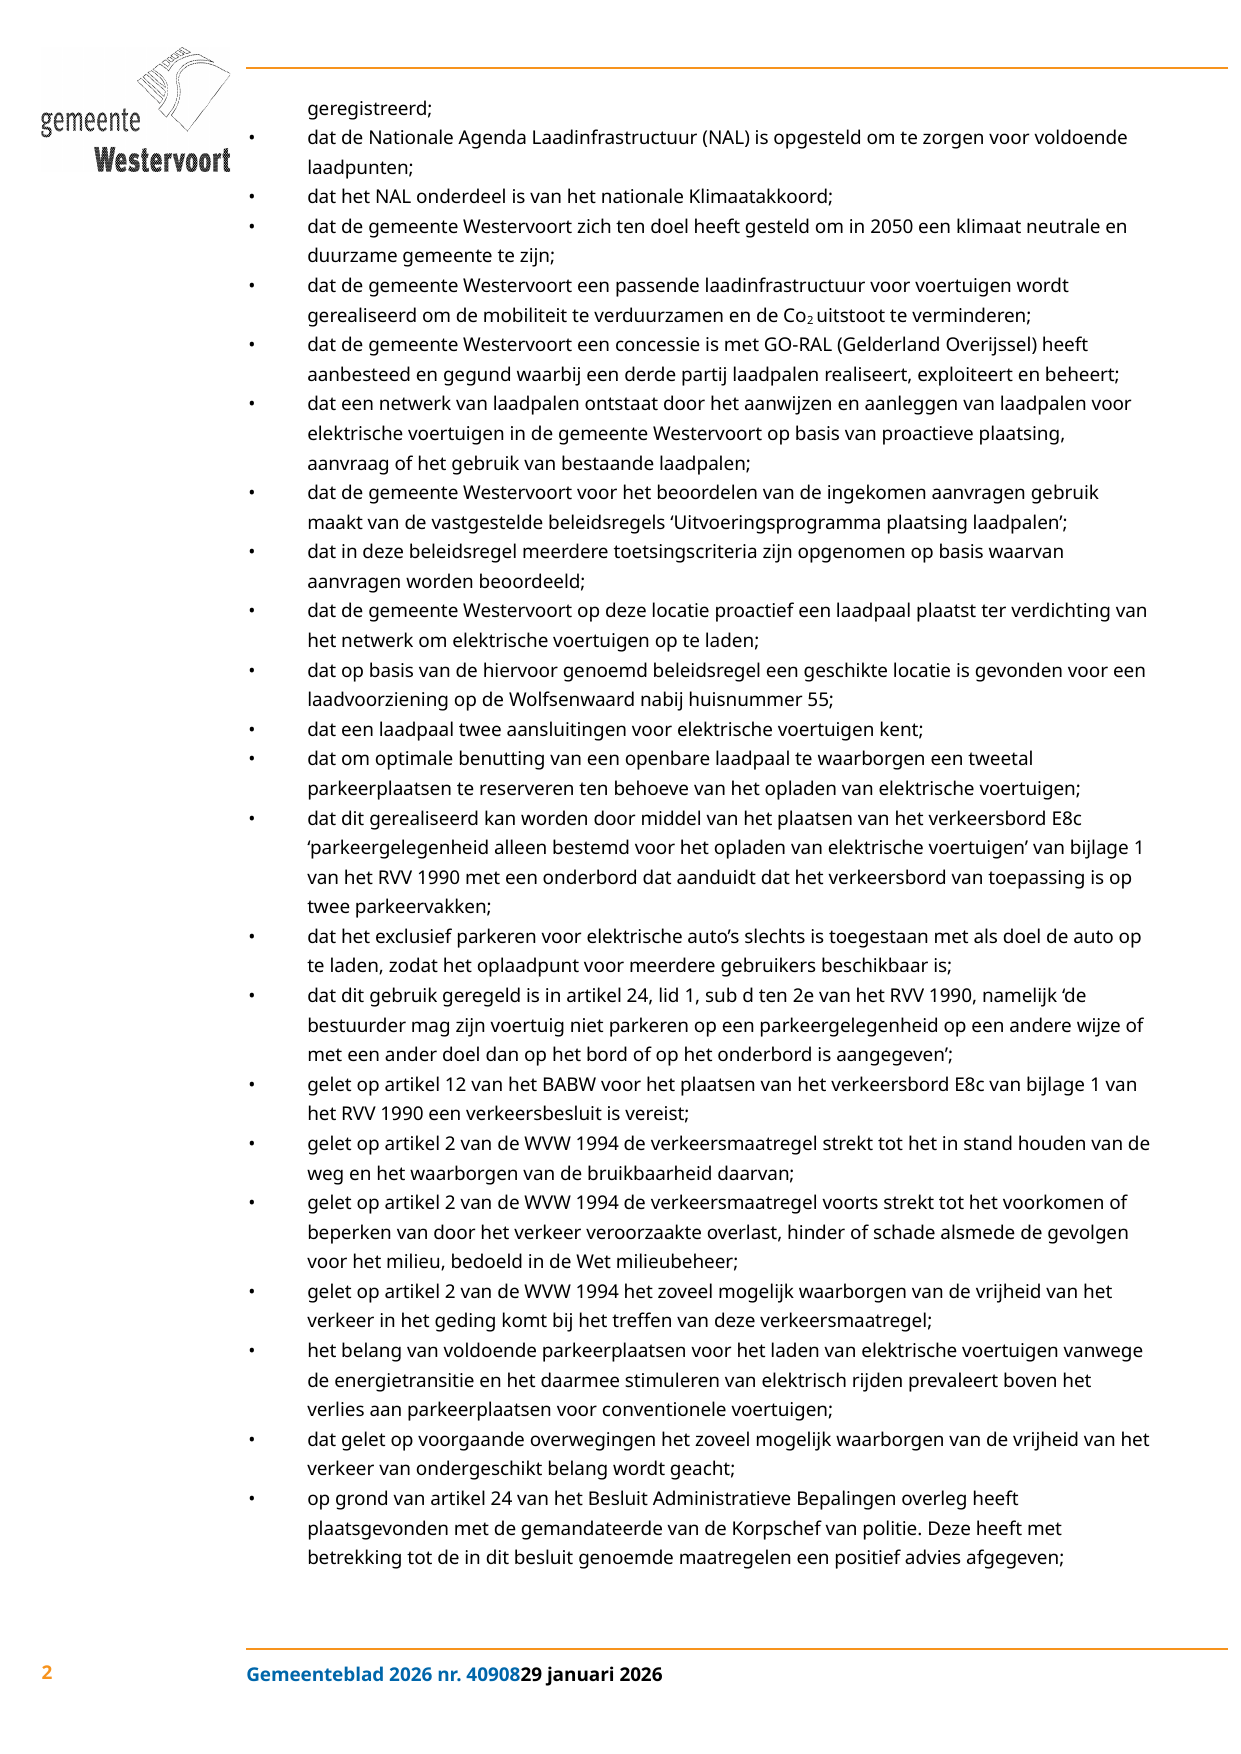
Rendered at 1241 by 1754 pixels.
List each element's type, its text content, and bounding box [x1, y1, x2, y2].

picture [41, 47, 231, 172]
list dat de gemeente Westervoort voor het beoordelen van de ingekomen aanvragen gebruik maakt van de vastgestelde beleidsregels ‘Uitvoeringsprogramma plaatsing laadpalen’; [248, 479, 1152, 535]
list dat in deze beleidsregel meerdere toetsingscriteria zijn opgenomen op basis waarvan aanvragen worden beoordeeld; [248, 538, 1152, 594]
list dat het exclusief parkeren voor elektrische auto’s slechts is toegestaan met als doel de auto op te laden, zodat het oplaadpunt voor meerdere gebruikers beschikbaar is; [248, 923, 1152, 978]
list dat op basis van de hiervoor genoemd beleidsregel een geschikte locatie is gevonden voor een laadvoorziening op de Wolfsenwaard nabij huisnummer 55; [248, 657, 1152, 712]
list dat dit gebruik geregeld is in artikel 24, lid 1, sub d ten 2e van het RVV 1990, namelijk ‘de bestuurder mag zijn voertuig niet parkeren op een parkeergelegenheid op een andere wijze of met een ander doel dan op het bord of op het onderbord is aangegeven’; [248, 982, 1152, 1067]
list dat de gemeente Westervoort zich ten doel heeft gesteld om in 2050 een klimaat neutrale en duurzame gemeente te zijn; [248, 213, 1152, 268]
list dat de gemeente Westervoort een passende laadinfrastructuur voor voertuigen wordt gerealiseerd om de mobiliteit te verduurzamen en de Co2 uitstoot te verminderen; [248, 272, 1152, 328]
list gelet op artikel 2 van de WVW 1994 de verkeersmaatregel strekt tot het in stand houden van de weg en het waarborgen van de bruikbaarheid daarvan; [248, 1130, 1152, 1186]
list dat een laadpaal twee aansluitingen voor elektrische voertuigen kent; [248, 716, 1152, 742]
list dat om optimale benutting van een openbare laadpaal te waarborgen een tweetal parkeerplaatsen te reserveren ten behoeve van het opladen van elektrische voertuigen; [248, 746, 1152, 801]
list geregistreerd; [248, 95, 1152, 121]
list gelet op artikel 12 van het BABW voor het plaatsen van het verkeersbord E8c van bijlage 1 van het RVV 1990 een verkeersbesluit is vereist; [248, 1071, 1152, 1126]
list op grond van artikel 24 van het Besluit Administratieve Bepalingen overleg heeft plaatsgevonden met de gemandateerde van de Korpschef van politie. Deze heeft met betrekking tot de in dit besluit genoemde maatregelen een positief advies afgegeven; [248, 1485, 1152, 1570]
list dat het NAL onderdeel is van het nationale Klimaatakkoord; [248, 183, 1152, 209]
list gelet op artikel 2 van de WVW 1994 het zoveel mogelijk waarborgen van de vrijheid van het verkeer in het geding komt bij het treffen van deze verkeersmaatregel; [248, 1278, 1152, 1333]
list dat gelet op voorgaande overwegingen het zoveel mogelijk waarborgen van de vrijheid van het verkeer van ondergeschikt belang wordt geacht; [248, 1426, 1152, 1481]
list gelet op artikel 2 van de WVW 1994 de verkeersmaatregel voorts strekt tot het voorkomen of beperken van door het verkeer veroorzaakte overlast, hinder of schade alsmede de gevolgen voor het milieu, bedoeld in de Wet milieubeheer; [248, 1189, 1152, 1274]
list dat dit gerealiseerd kan worden door middel van het plaatsen van het verkeersbord E8c ‘parkeergelegenheid alleen bestemd voor het opladen van elektrische voertuigen’ van bijlage 1 van het RVV 1990 met een onderbord dat aanduidt dat het verkeersbord van toepassing is op twee parkeervakken; [248, 805, 1152, 919]
list dat een netwerk van laadpalen ontstaat door het aanwijzen en aanleggen van laadpalen voor elektrische voertuigen in de gemeente Westervoort op basis van proactieve plaatsing, aanvraag of het gebruik van bestaande laadpalen; [248, 391, 1152, 476]
list dat de gemeente Westervoort op deze locatie proactief een laadpaal plaatst ter verdichting van het netwerk om elektrische voertuigen op te laden; [248, 598, 1152, 653]
list het belang van voldoende parkeerplaatsen voor het laden van elektrische voertuigen vanwege de energietransitie en het daarmee stimuleren van elektrisch rijden prevaleert boven het verlies aan parkeerplaatsen voor conventionele voertuigen; [248, 1337, 1152, 1422]
list dat de Nationale Agenda Laadinfrastructuur (NAL) is opgesteld om te zorgen voor voldoende laadpunten; [248, 124, 1152, 180]
list dat de gemeente Westervoort een concessie is met GO-RAL (Gelderland Overijssel) heeft aanbesteed en gegund waarbij een derde partij laadpalen realiseert, exploiteert en beheert; [248, 331, 1152, 387]
